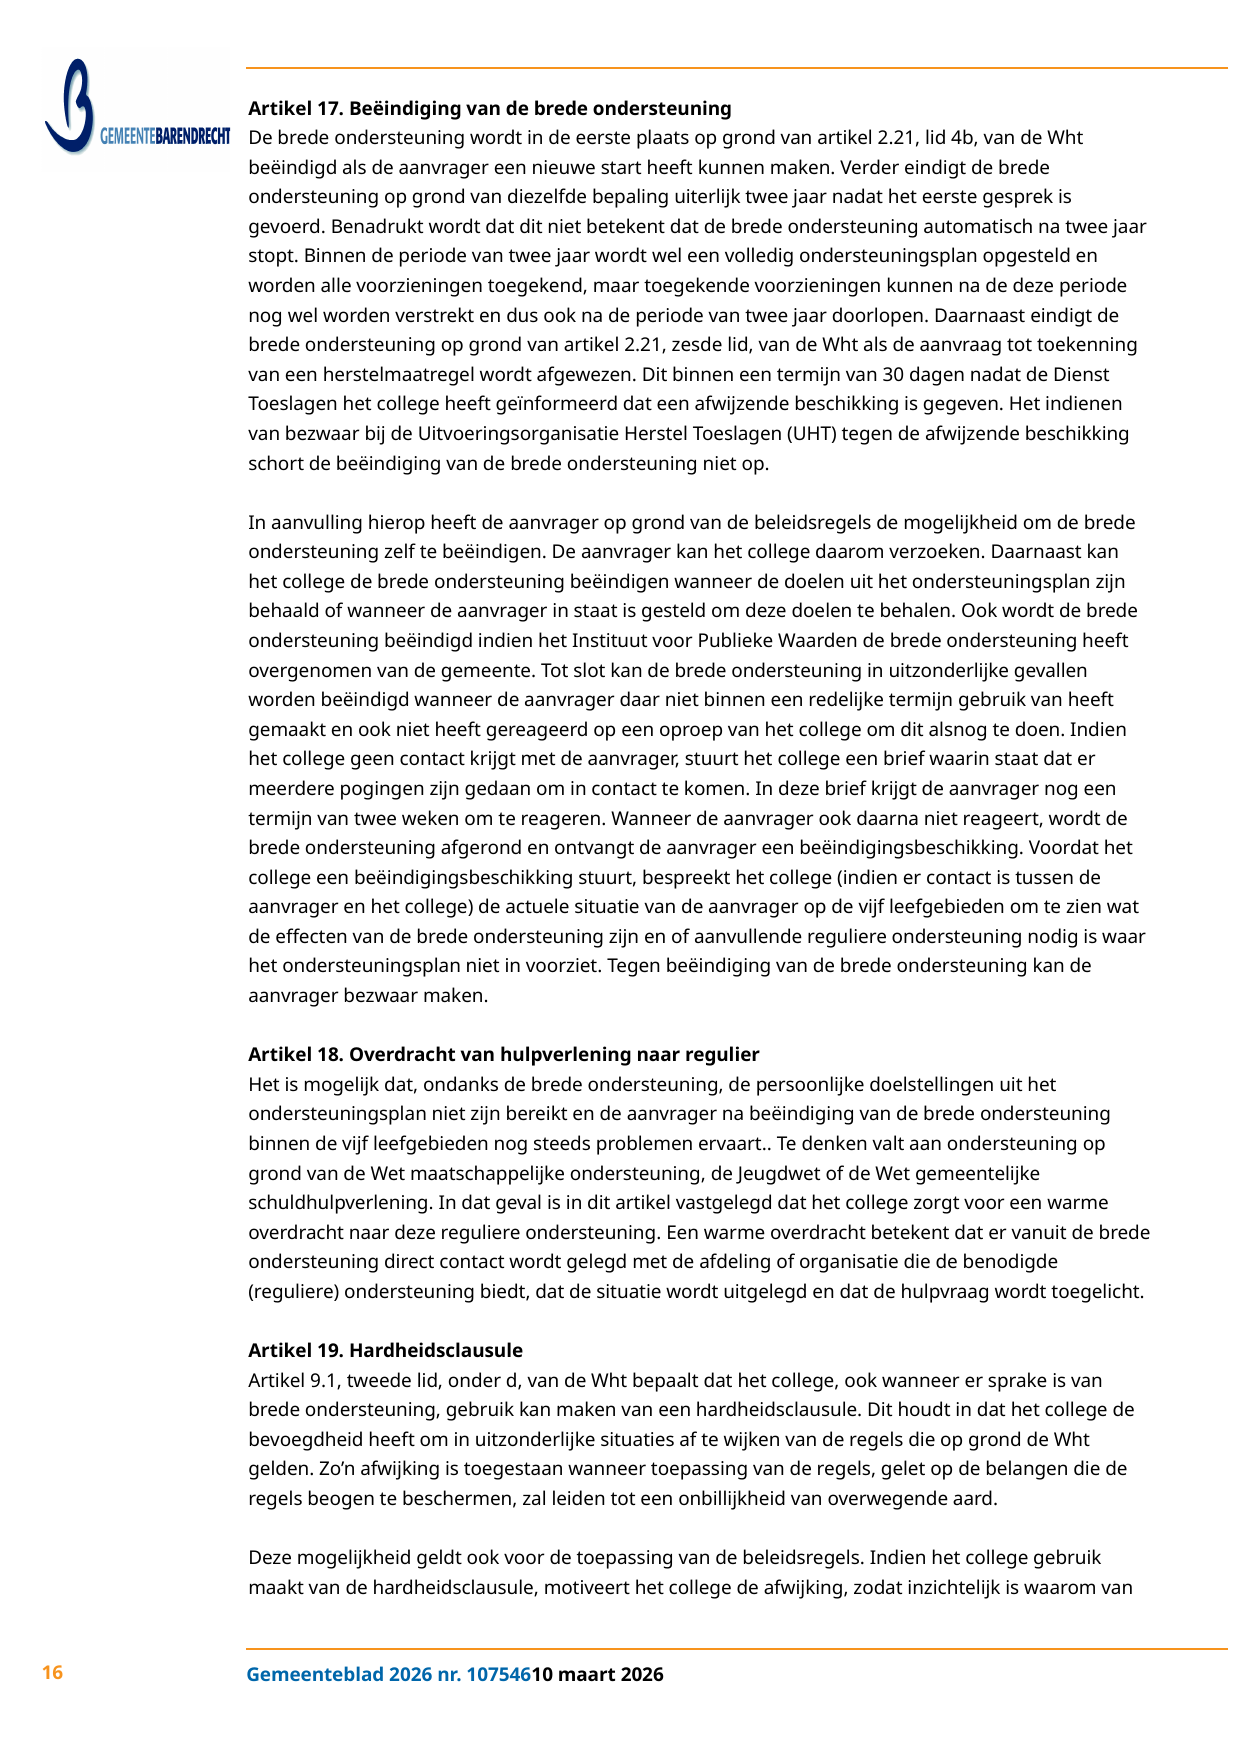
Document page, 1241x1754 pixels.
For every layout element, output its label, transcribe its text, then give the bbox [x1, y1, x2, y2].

text Artikel 9.1, tweede lid, onder d, van de Wht bepaalt dat het college, ook wanneer er sprake is van brede ondersteuning, gebruik kan maken van een hardheidsclausule. Dit houdt in dat het college de bevoegdheid heeft om in uitzonderlijke situaties af te wijken van de regels die op grond de Wht gelden. Zo’n afwijking is toegestaan wanneer toepassing van de regels, gelet op de belangen die de regels beogen te beschermen, zal leiden tot een onbillijkheid van overwegende aard. [248, 1367, 1152, 1511]
text Artikel 19. Hardheidsclausule [248, 1337, 1152, 1363]
text De brede ondersteuning wordt in de eerste plaats op grond van artikel 2.21, lid 4b, van de Wht beëindigd als de aanvrager een nieuwe start heeft kunnen maken. Verder eindigt de brede ondersteuning op grond van diezelfde bepaling uiterlijk twee jaar nadat het eerste gesprek is gevoerd. Benadrukt wordt dat dit niet betekent dat de brede ondersteuning automatisch na twee jaar stopt. Binnen de periode van twee jaar wordt wel een volledig ondersteuningsplan opgesteld en worden alle voorzieningen toegekend, maar toegekende voorzieningen kunnen na de deze periode nog wel worden verstrekt en dus ook na de periode van twee jaar doorlopen. Daarnaast eindigt de brede ondersteuning op grond van artikel 2.21, zesde lid, van de Wht als de aanvraag tot toekenning van een herstelmaatregel wordt afgewezen. Dit binnen een termijn van 30 dagen nadat de Dienst Toeslagen het college heeft geïnformeerd dat een afwijzende beschikking is gegeven. Het indienen van bezwaar bij de Uitvoeringsorganisatie Herstel Toeslagen (UHT) tegen de afwijzende beschikking schort de beëindiging van de brede ondersteuning niet op. [248, 124, 1152, 476]
text Artikel 17. Beëindiging van de brede ondersteuning [248, 95, 1152, 121]
text Artikel 18. Overdracht van hulpverlening naar regulier [248, 1041, 1152, 1067]
text Deze mogelijkheid geldt ook voor de toepassing van de beleidsregels. Indien het college gebruik maakt van de hardheidsclausule, motiveert het college de afwijking, zodat inzichtelijk is waarom van [248, 1544, 1152, 1600]
text Het is mogelijk dat, ondanks de brede ondersteuning, de persoonlijke doelstellingen uit het ondersteuningsplan niet zijn bereikt en de aanvrager na beëindiging van de brede ondersteuning binnen de vijf leefgebieden nog steeds problemen ervaart.. Te denken valt aan ondersteuning op grond van de Wet maatschappelijke ondersteuning, de Jeugdwet of de Wet gemeentelijke schuldhulpverlening. In dat geval is in dit artikel vastgelegd dat het college zorgt voor een warme overdracht naar deze reguliere ondersteuning. Een warme overdracht betekent dat er vanuit de brede ondersteuning direct contact wordt gelegd met de afdeling of organisatie die de benodigde (reguliere) ondersteuning biedt, dat de situatie wordt uitgelegd en dat de hulpvraag wordt toegelicht. [248, 1071, 1152, 1304]
picture [41, 47, 231, 172]
text In aanvulling hierop heeft de aanvrager op grond van de beleidsregels de mogelijkheid om de brede ondersteuning zelf te beëindigen. De aanvrager kan het college daarom verzoeken. Daarnaast kan het college de brede ondersteuning beëindigen wanneer de doelen uit het ondersteuningsplan zijn behaald of wanneer de aanvrager in staat is gesteld om deze doelen te behalen. Ook wordt de brede ondersteuning beëindigd indien het Instituut voor Publieke Waarden de brede ondersteuning heeft overgenomen van de gemeente. Tot slot kan de brede ondersteuning in uitzonderlijke gevallen worden beëindigd wanneer de aanvrager daar niet binnen een redelijke termijn gebruik van heeft gemaakt en ook niet heeft gereageerd op een oproep van het college om dit alsnog te doen. Indien het college geen contact krijgt met de aanvrager, stuurt het college een brief waarin staat dat er meerdere pogingen zijn gedaan om in contact te komen. In deze brief krijgt de aanvrager nog een termijn van twee weken om te reageren. Wanneer de aanvrager ook daarna niet reageert, wordt de brede ondersteuning afgerond en ontvangt de aanvrager een beëindigingsbeschikking. Voordat het college een beëindigingsbeschikking stuurt, bespreekt het college (indien er contact is tussen de aanvrager en het college) de actuele situatie van de aanvrager op de vijf leefgebieden om te zien wat de effecten van de brede ondersteuning zijn en of aanvullende reguliere ondersteuning nodig is waar het ondersteuningsplan niet in voorziet. Tegen beëindiging van de brede ondersteuning kan de aanvrager bezwaar maken. [248, 509, 1152, 1008]
